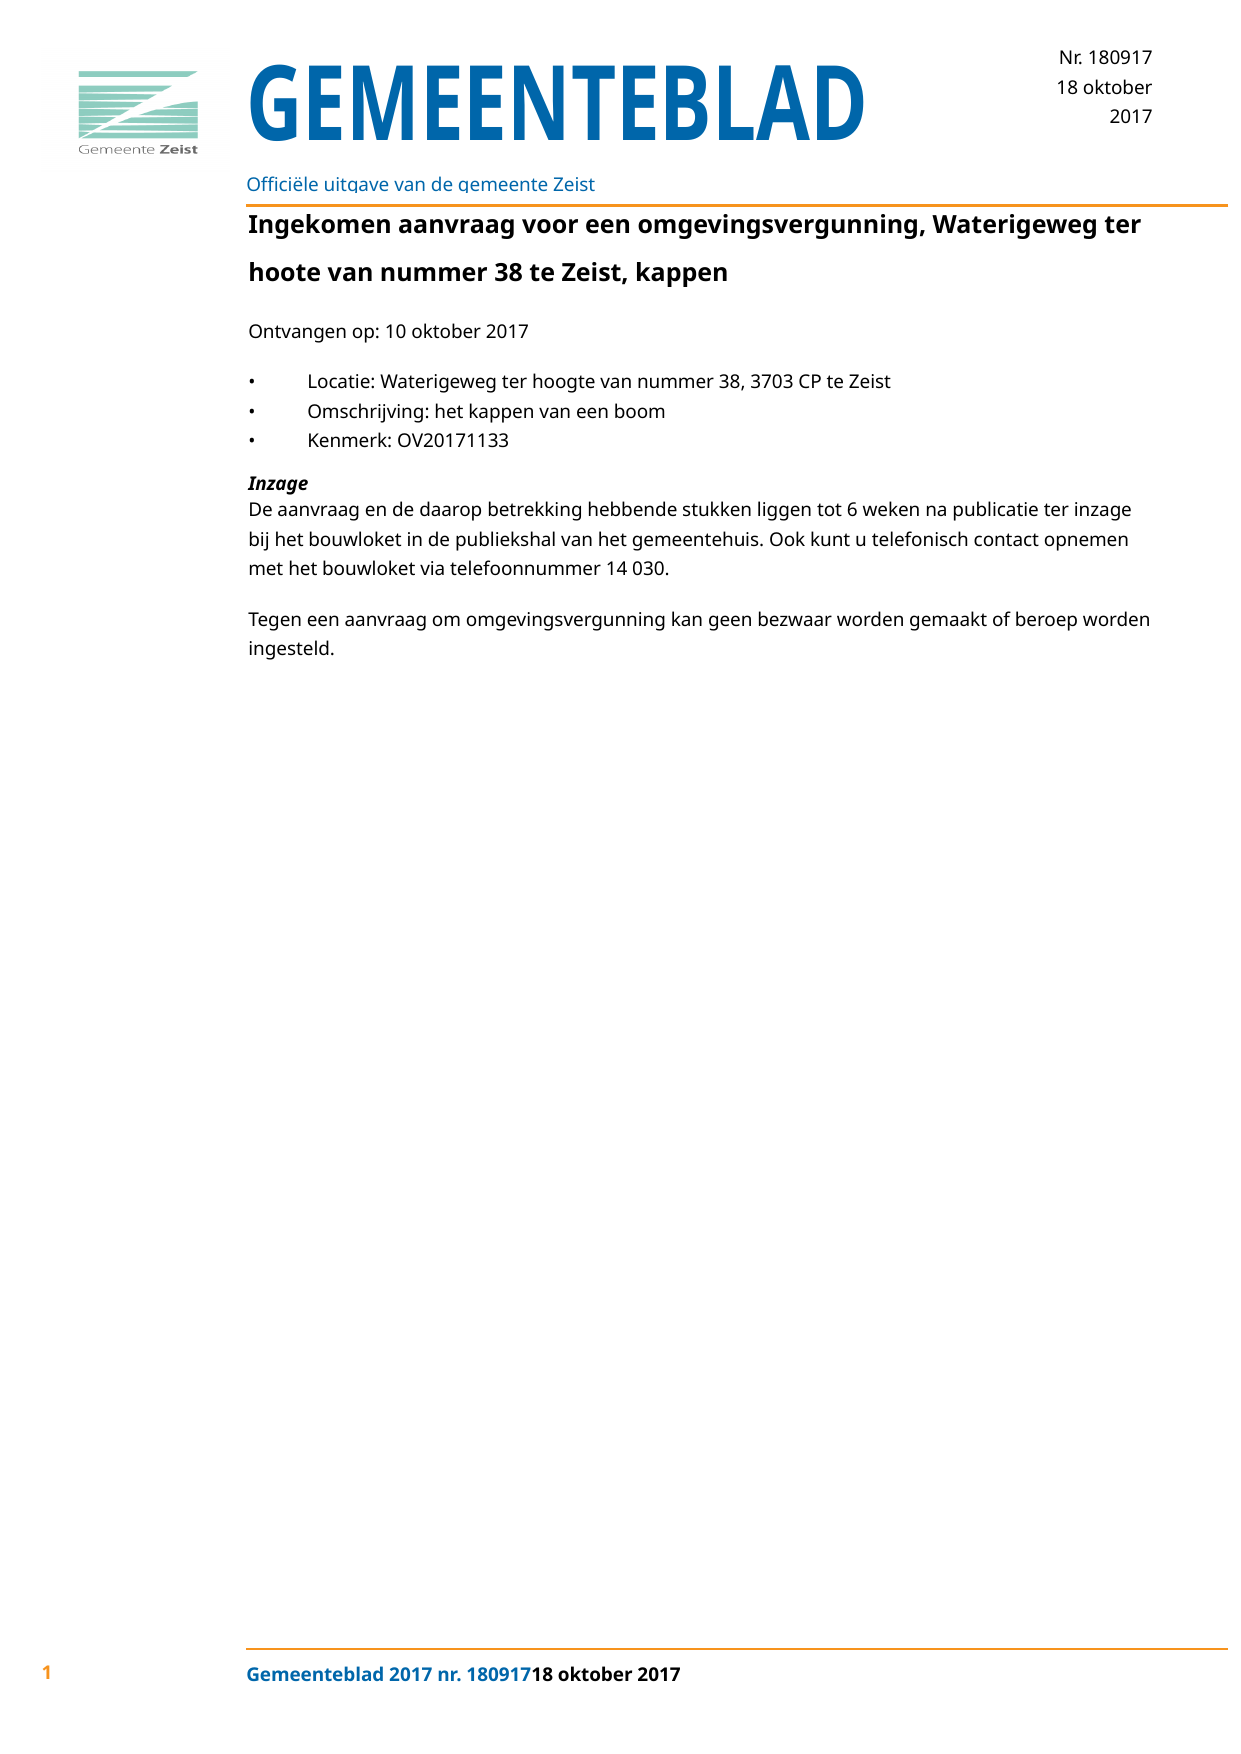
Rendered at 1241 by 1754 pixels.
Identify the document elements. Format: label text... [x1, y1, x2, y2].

text Ontvangen op: 10 oktober 2017 [248, 318, 1152, 344]
list Kenmerk: OV20171133 [248, 427, 1152, 453]
text Inzage [248, 471, 1152, 496]
text De aanvraag en de daarop betrekking hebbende stukken liggen tot 6 weken na publicatie ter inzage bij het bouwloket in de publiekshal van het gemeentehuis. Ook kunt u telefonisch contact opnemen met het bouwloket via telefoonnummer 14 030. [248, 496, 1152, 581]
list Locatie: Waterigeweg ter hoogte van nummer 38, 3703 CP te Zeist [248, 368, 1152, 394]
picture [41, 47, 231, 172]
text Ingekomen aanvraag voor een omgevingsvergunning, Waterigeweg ter hoote van nummer 38 te Zeist, kappen [248, 207, 1152, 288]
list Omschrijving: het kappen van een boom [248, 398, 1152, 424]
text Tegen een aanvraag om omgevingsvergunning kan geen bezwaar worden gemaakt of beroep worden ingesteld. [248, 606, 1152, 661]
